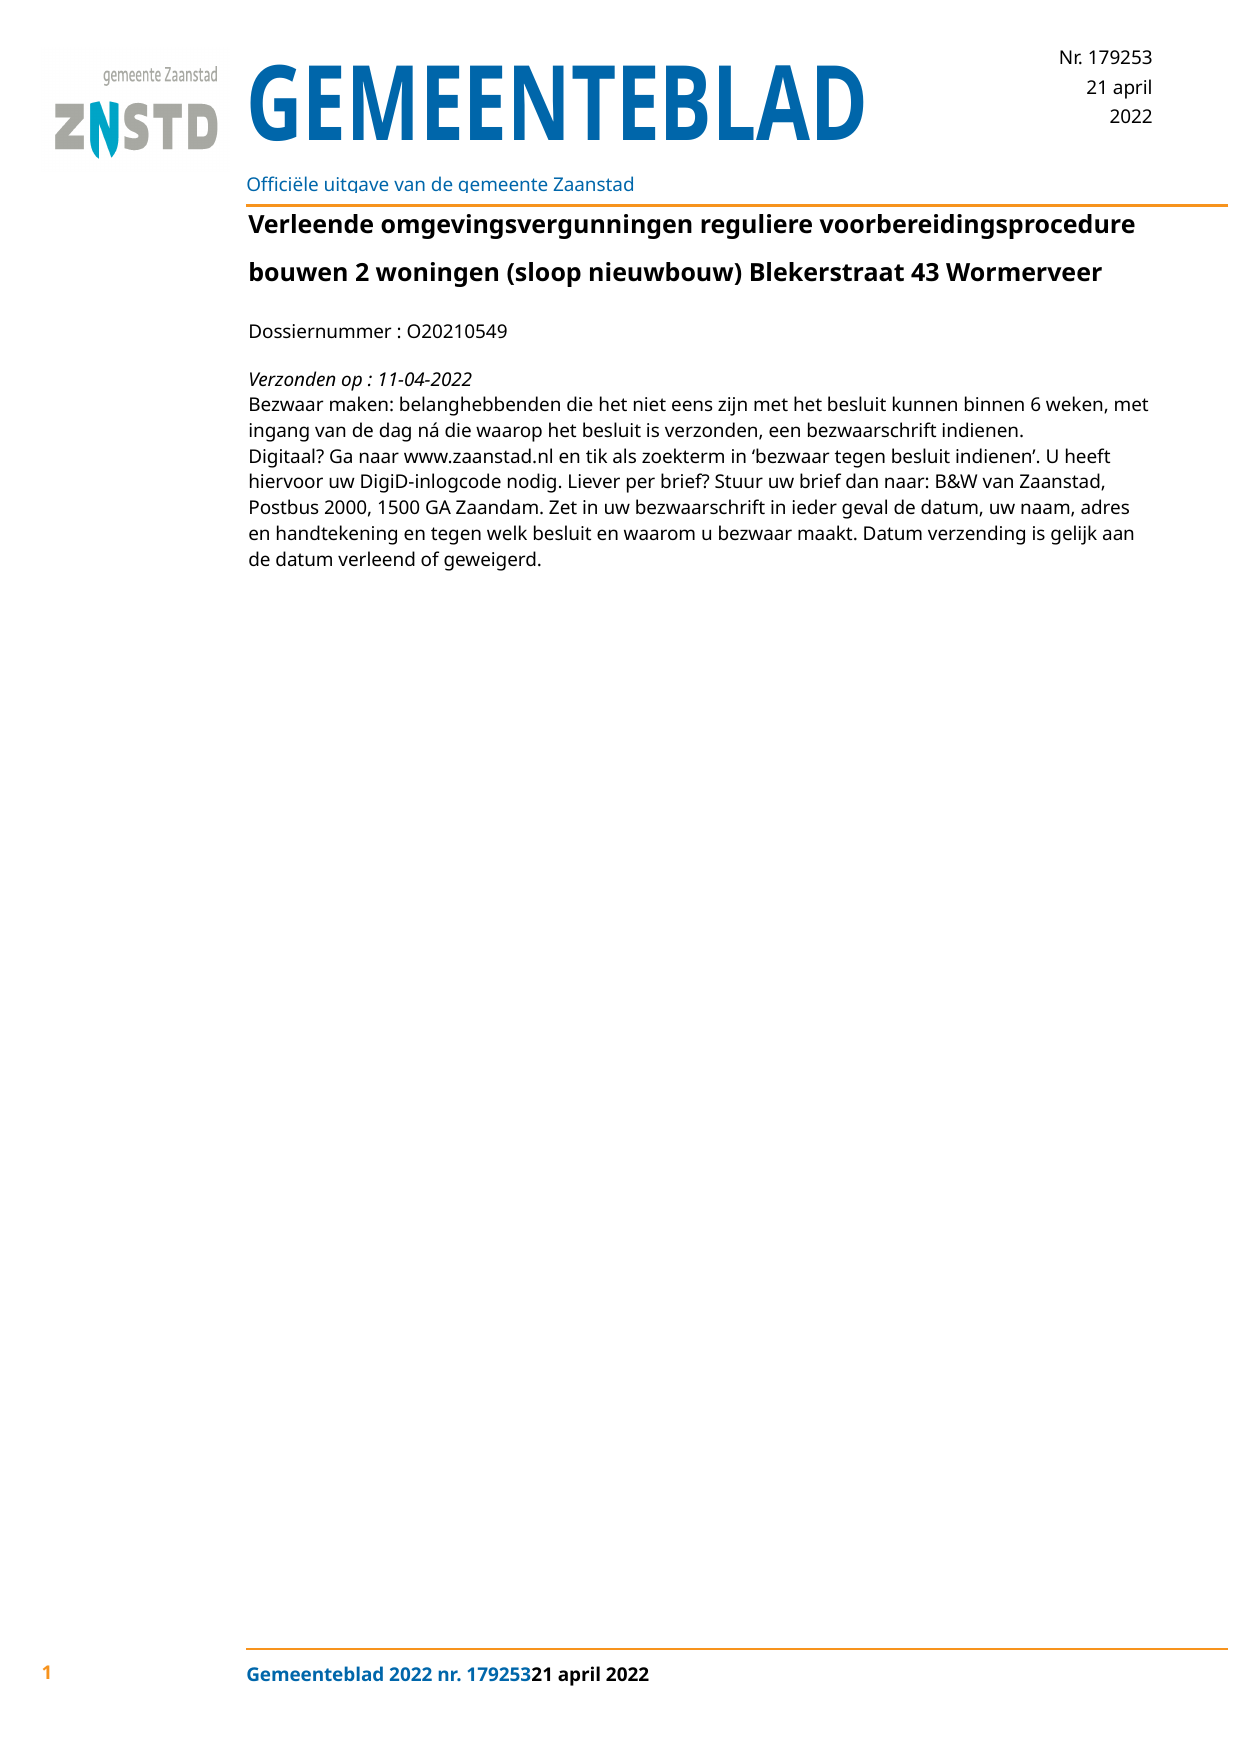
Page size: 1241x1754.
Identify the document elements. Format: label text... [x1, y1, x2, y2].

text Bezwaar maken: belanghebbenden die het niet eens zijn met het besluit kunnen binnen 6 weken, met ingang van de dag ná die waarop het besluit is verzonden, een bezwaarschrift indienen. [248, 391, 1152, 443]
text Verzonden op : 11-04-2022 [248, 366, 1152, 391]
text Dossiernummer : O20210549 [248, 318, 1152, 344]
picture [41, 47, 231, 172]
text Verleende omgevingsvergunningen reguliere voorbereidingsprocedure bouwen 2 woningen (sloop nieuwbouw) Blekerstraat 43 Wormerveer [248, 207, 1152, 288]
text Digitaal? Ga naar www.zaanstad.nl en tik als zoekterm in ‘bezwaar tegen besluit indienen’. U heeft hiervoor uw DigiD-inlogcode nodig. Liever per brief? Stuur uw brief dan naar: B&W van Zaanstad, Postbus 2000, 1500 GA Zaandam. Zet in uw bezwaarschrift in ieder geval de datum, uw naam, adres en handtekening en tegen welk besluit en waarom u bezwaar maakt. Datum verzending is gelijk aan de datum verleend of geweigerd. [248, 443, 1152, 572]
